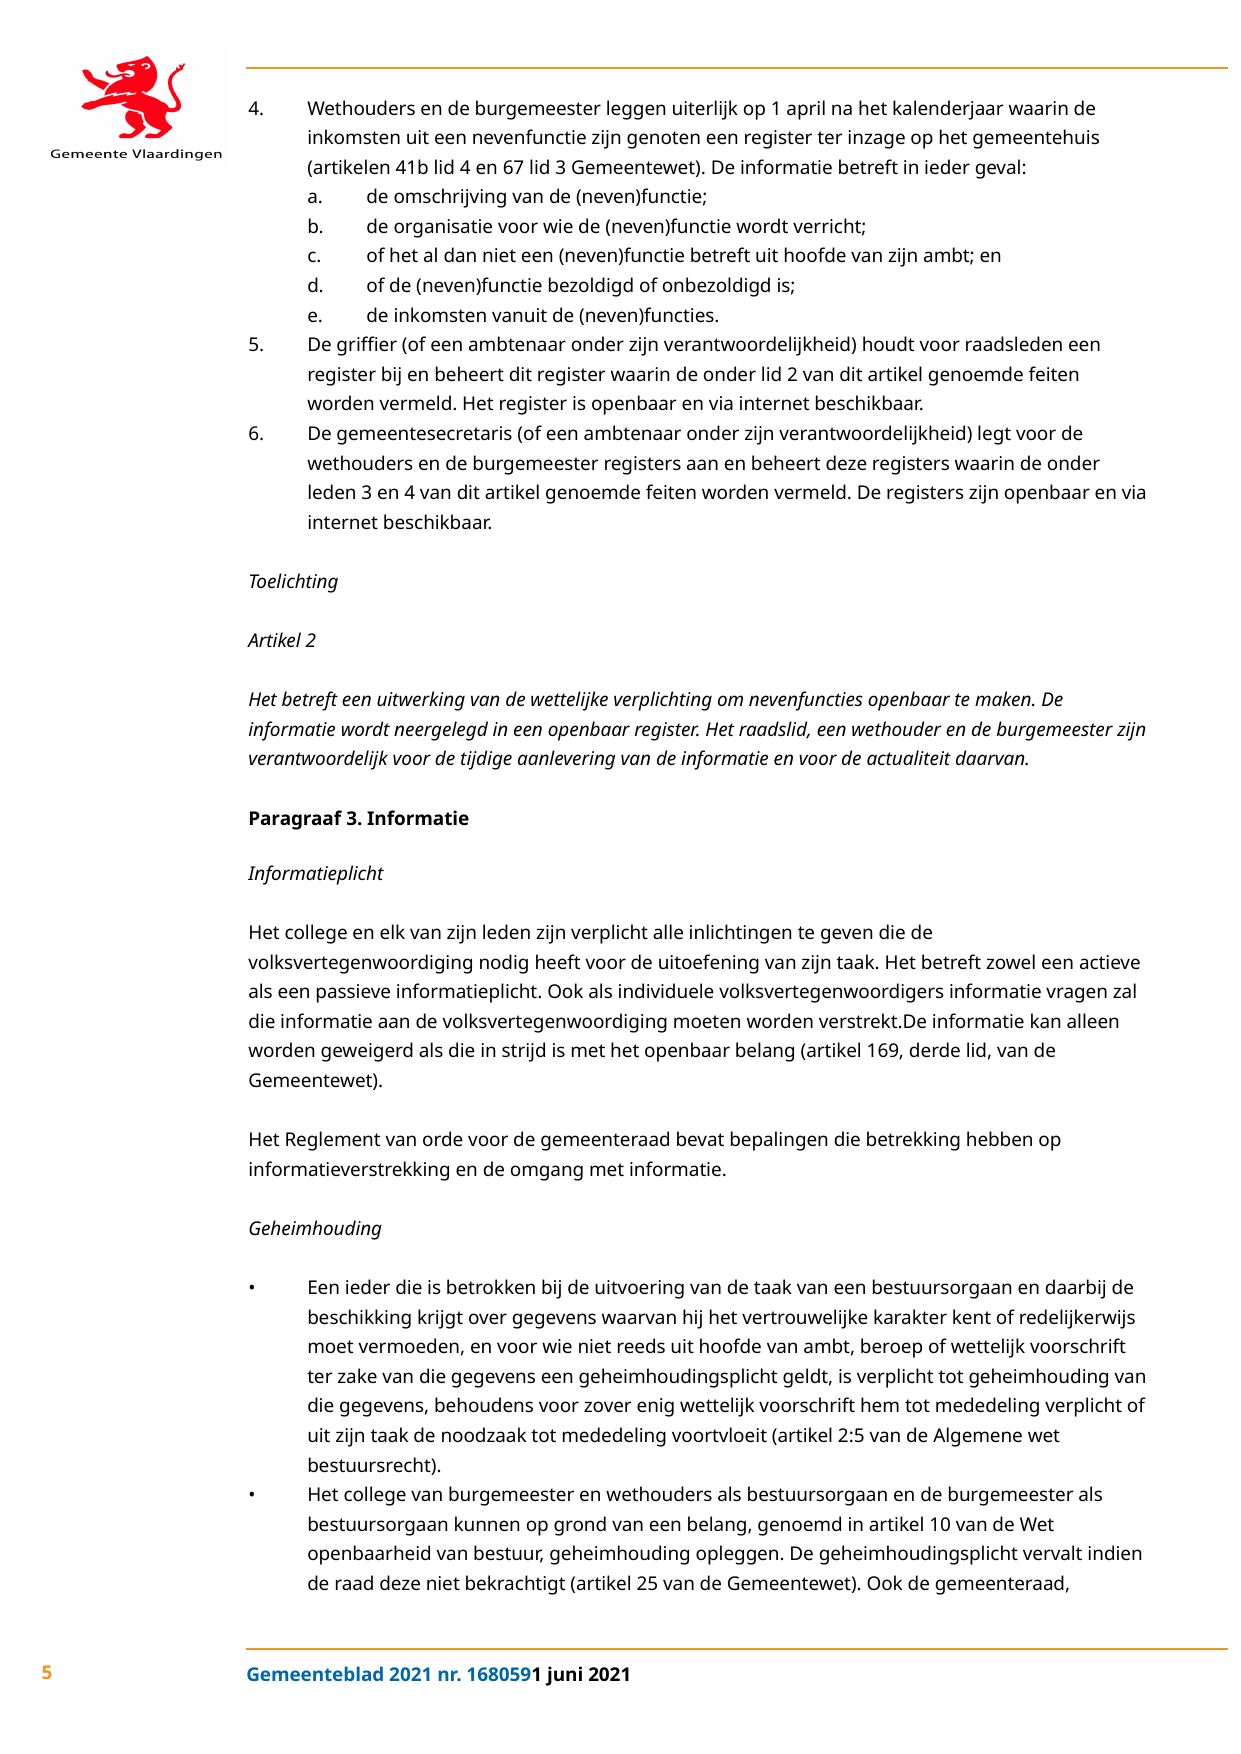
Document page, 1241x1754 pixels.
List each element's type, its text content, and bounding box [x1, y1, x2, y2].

picture [41, 47, 231, 172]
list Wethouders en de burgemeester leggen uiterlijk op 1 april na het kalenderjaar waarin de inkomsten uit een nevenfunctie zijn genoten een register ter inzage op het gemeentehuis (artikelen 41b lid 4 en 67 lid 3 Gemeentewet). De informatie betreft in ieder geval: [248, 95, 1152, 180]
text Artikel 2 [248, 627, 1152, 653]
list Een ieder die is betrokken bij de uitvoering van de taak van een bestuursorgaan en daarbij de beschikking krijgt over gegevens waarvan hij het vertrouwelijke karakter kent of redelijkerwijs moet vermoeden, en voor wie niet reeds uit hoofde van ambt, beroep of wettelijk voorschrift ter zake van die gegevens een geheimhoudingsplicht geldt, is verplicht tot geheimhouding van die gegevens, behoudens voor zover enig wettelijk voorschrift hem tot mededeling verplicht of uit zijn taak de noodzaak tot mededeling voortvloeit (artikel 2:5 van de Algemene wet bestuursrecht). [248, 1274, 1152, 1477]
text Paragraaf 3. Informatie [248, 805, 1152, 831]
list De gemeentesecretaris (of een ambtenaar onder zijn verantwoordelijkheid) legt voor de wethouders en de burgemeester registers aan en beheert deze registers waarin de onder leden 3 en 4 van dit artikel genoemde feiten worden vermeld. De registers zijn openbaar en via internet beschikbaar. [248, 420, 1152, 535]
list of het al dan niet een (neven)functie betreft uit hoofde van zijn ambt; en [307, 243, 1152, 268]
text Het college en elk van zijn leden zijn verplicht alle inlichtingen te geven die de volksvertegenwoordiging nodig heeft voor de uitoefening van zijn taak. Het betreft zowel een actieve als een passieve informatieplicht. Ook als individuele volksvertegenwoordigers informatie vragen zal die informatie aan de volksvertegenwoordiging moeten worden verstrekt.De informatie kan alleen worden geweigerd als die in strijd is met het openbaar belang (artikel 169, derde lid, van de Gemeentewet). [248, 919, 1152, 1093]
list de organisatie voor wie de (neven)functie wordt verricht; [307, 213, 1152, 239]
list De griffier (of een ambtenaar onder zijn verantwoordelijkheid) houdt voor raadsleden een register bij en beheert dit register waarin de onder lid 2 van dit artikel genoemde feiten worden vermeld. Het register is openbaar en via internet beschikbaar. [248, 331, 1152, 416]
list of de (neven)functie bezoldigd of onbezoldigd is; [307, 272, 1152, 298]
text Toelichting [248, 568, 1152, 594]
list de inkomsten vanuit de (neven)functies. [307, 302, 1152, 328]
text Geheimhouding [248, 1215, 1152, 1241]
text Informatieplicht [248, 860, 1152, 886]
text Het betreft een uitwerking van de wettelijke verplichting om nevenfuncties openbaar te maken. De informatie wordt neergelegd in een openbaar register. Het raadslid, een wethouder en de burgemeester zijn verantwoordelijk voor de tijdige aanlevering van de informatie en voor de actualiteit daarvan. [248, 686, 1152, 771]
list Het college van burgemeester en wethouders als bestuursorgaan en de burgemeester als bestuursorgaan kunnen op grond van een belang, genoemd in artikel 10 van de Wet openbaarheid van bestuur, geheimhouding opleggen. De geheimhoudingsplicht vervalt indien de raad deze niet bekrachtigt (artikel 25 van de Gemeentewet). Ook de gemeenteraad, [248, 1481, 1152, 1596]
list de omschrijving van de (neven)functie; [307, 183, 1152, 209]
text Het Reglement van orde voor de gemeenteraad bevat bepalingen die betrekking hebben op informatieverstrekking en de omgang met informatie. [248, 1126, 1152, 1182]
